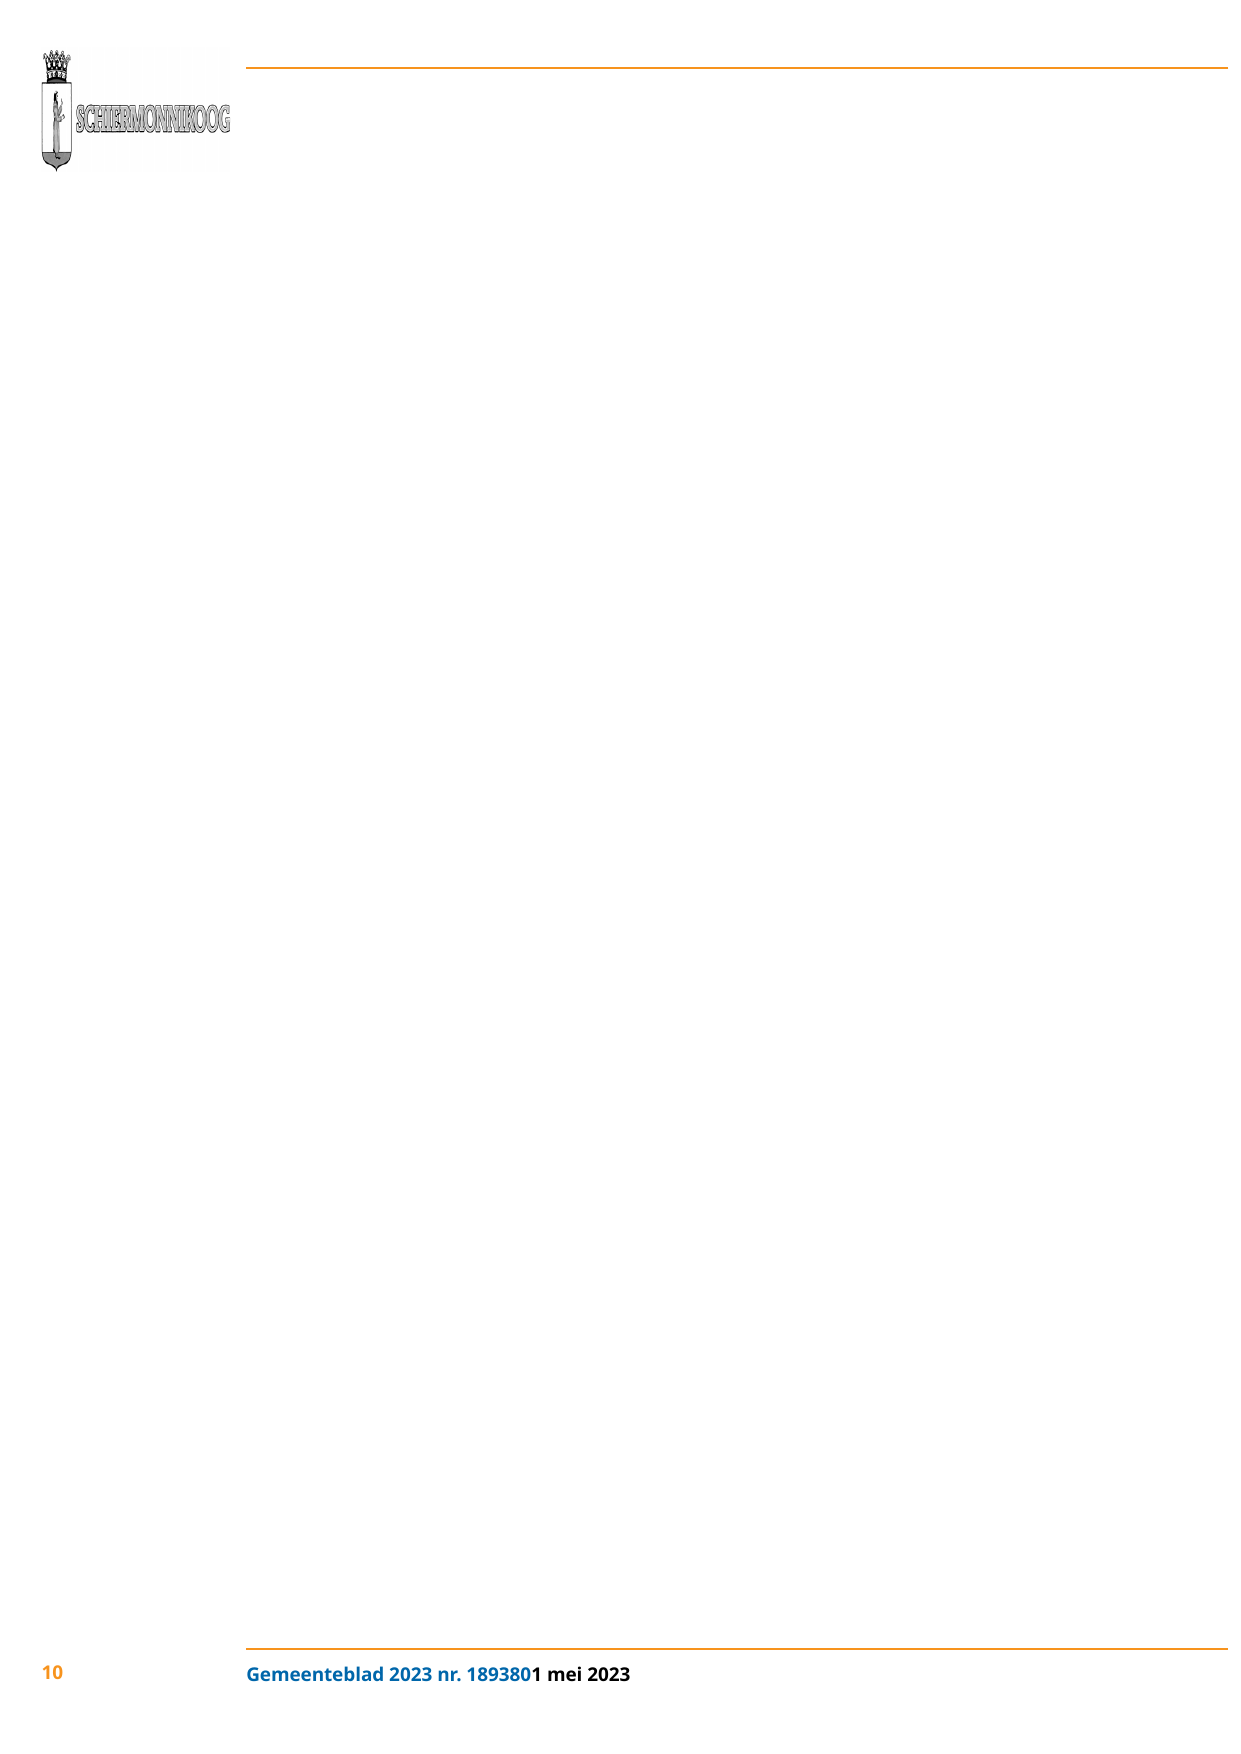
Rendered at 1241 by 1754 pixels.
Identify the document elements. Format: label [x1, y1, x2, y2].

picture [41, 47, 231, 172]
